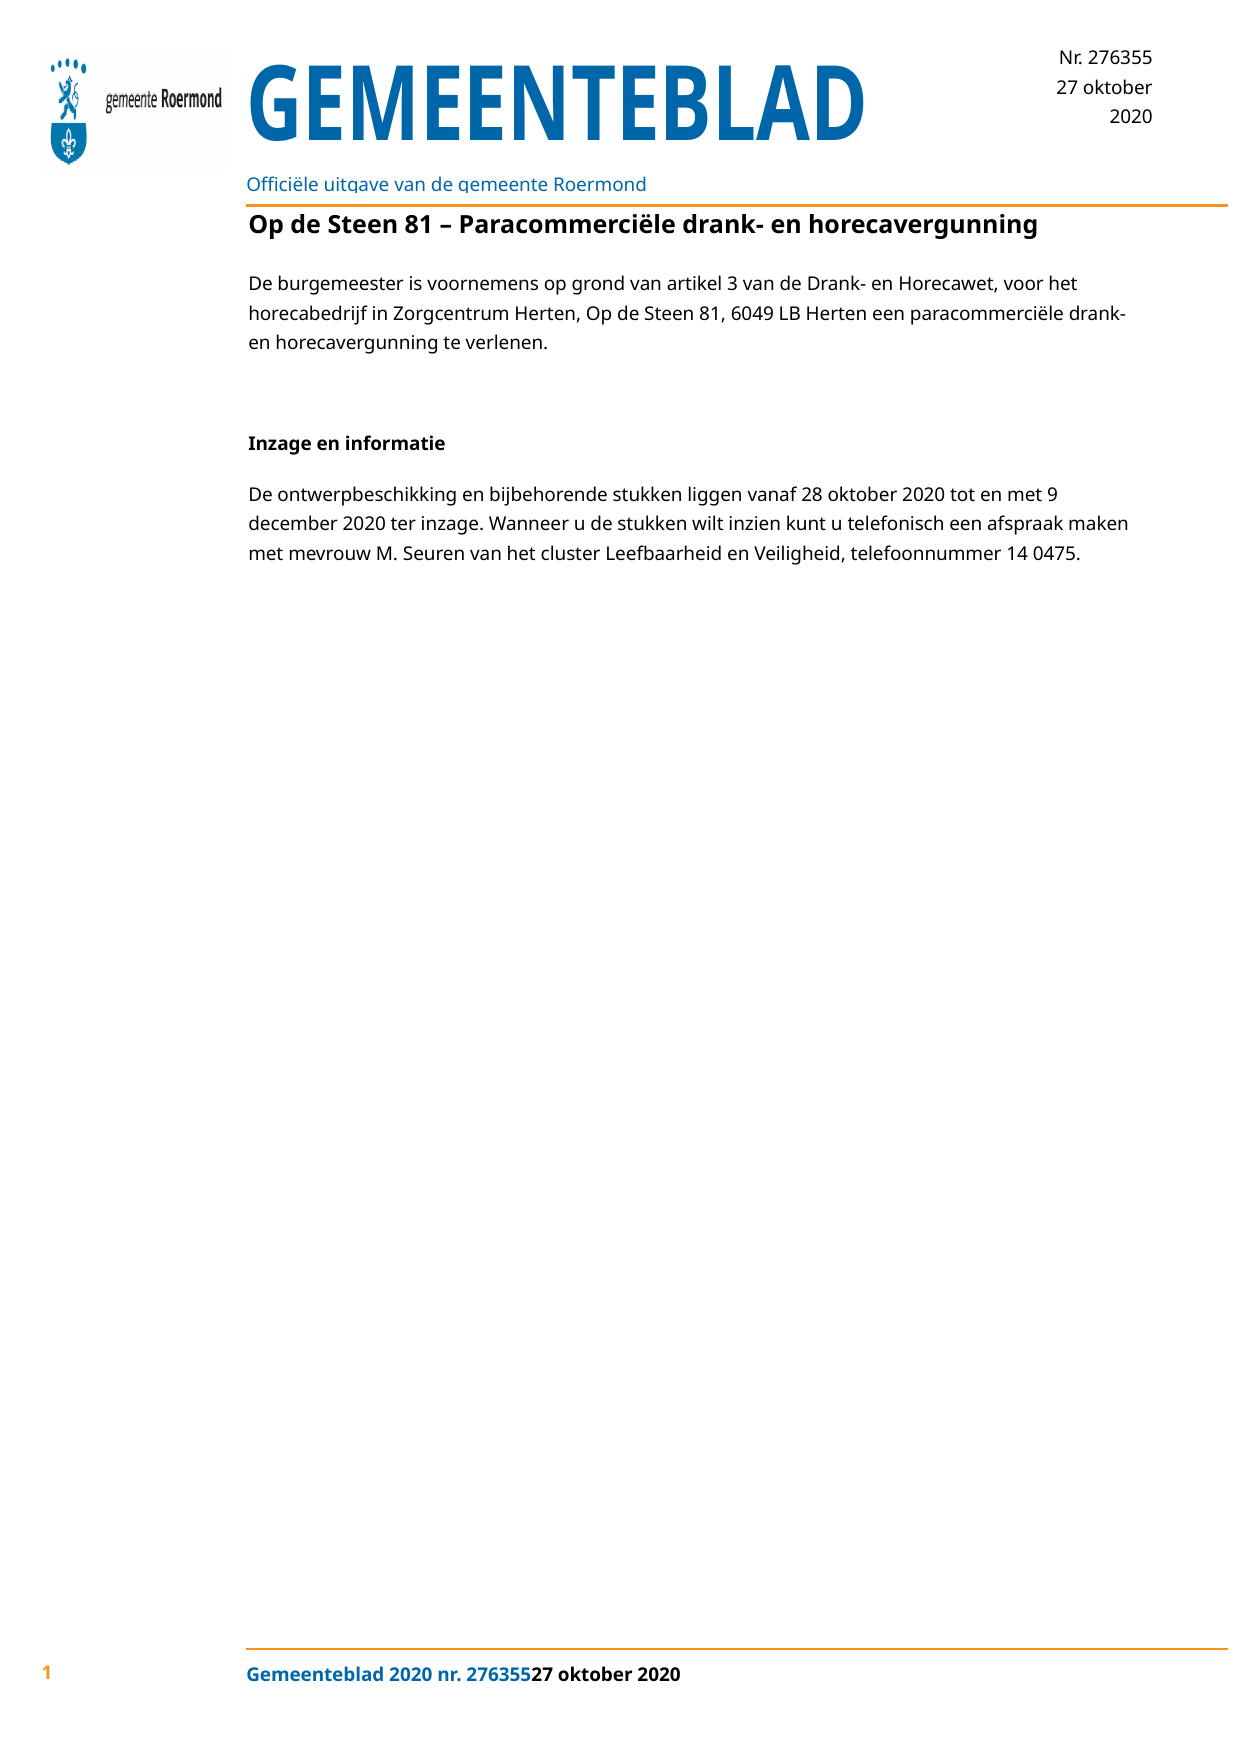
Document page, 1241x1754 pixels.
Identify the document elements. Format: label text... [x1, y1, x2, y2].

text Op de Steen 81 – Paracommerciële drank- en horecavergunning [248, 207, 1152, 241]
text De burgemeester is voornemens op grond van artikel 3 van de Drank- en Horecawet, voor het horecabedrijf in Zorgcentrum Herten, Op de Steen 81, 6049 LB Herten een paracommerciële drank- en horecavergunning te verlenen. [248, 270, 1152, 355]
picture [41, 47, 231, 172]
text Inzage en informatie [248, 430, 1152, 456]
text De ontwerpbeschikking en bijbehorende stukken liggen vanaf 28 oktober 2020 tot en met 9 december 2020 ter inzage. Wanneer u de stukken wilt inzien kunt u telefonisch een afspraak maken met mevrouw M. Seuren van het cluster Leefbaarheid en Veiligheid, telefoonnummer 14 0475. [248, 481, 1152, 566]
